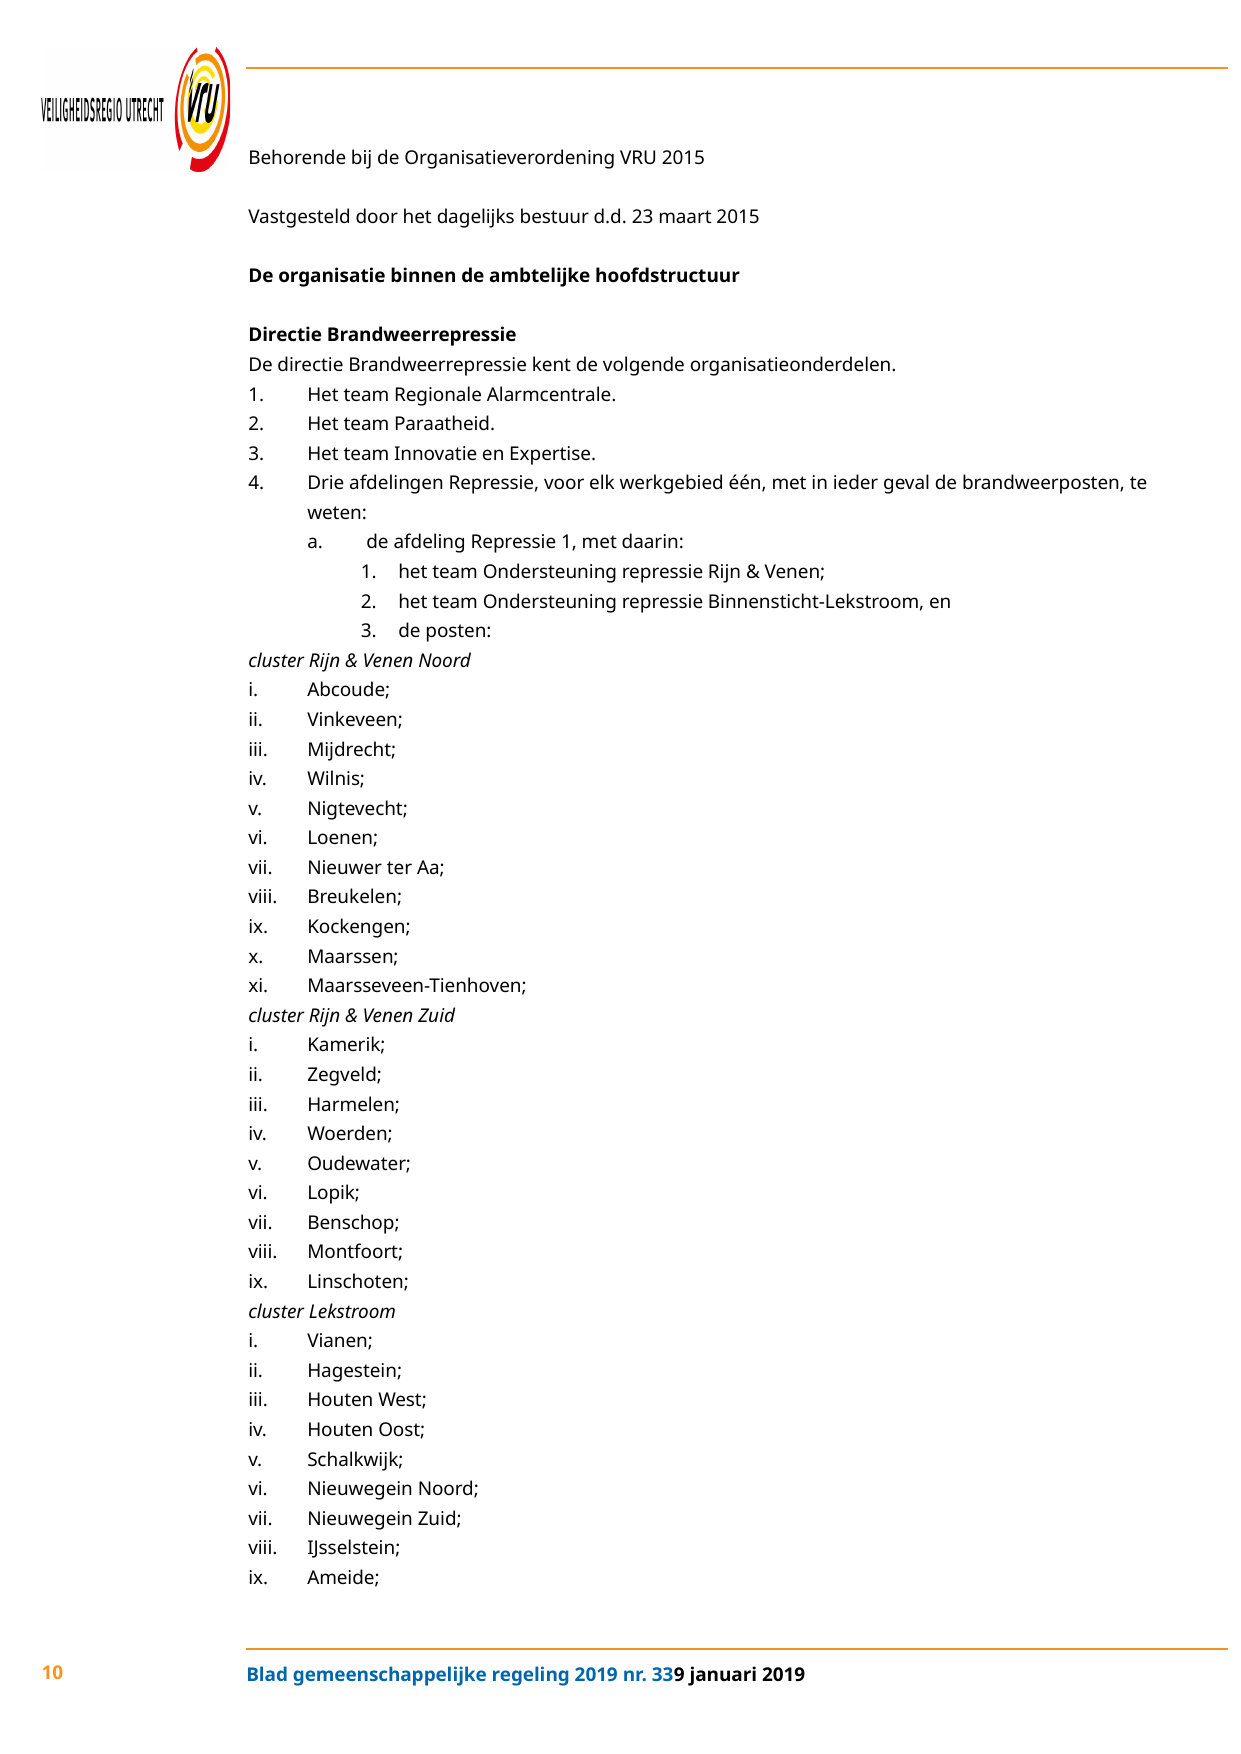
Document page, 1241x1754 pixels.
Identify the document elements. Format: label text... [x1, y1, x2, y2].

list Kockengen; [248, 913, 1152, 939]
list Loenen; [248, 824, 1152, 850]
list Lopik; [248, 1179, 1152, 1205]
list Het team Paraatheid. [248, 410, 1152, 436]
list Drie afdelingen Repressie, voor elk werkgebied één, met in ieder geval de brandweerposten, te weten: [248, 469, 1152, 525]
list Het team Regionale Alarmcentrale. [248, 381, 1152, 407]
text cluster Rijn & Venen Zuid [248, 1002, 1152, 1028]
list Hagestein; [248, 1357, 1152, 1383]
text De directie Brandweerrepressie kent de volgende organisatieonderdelen. [248, 351, 1152, 377]
list Maarsseveen-Tienhoven; [248, 972, 1152, 998]
list Houten Oost; [248, 1416, 1152, 1442]
list Schalkwijk; [248, 1446, 1152, 1472]
list Ameide; [248, 1564, 1152, 1590]
list Vianen; [248, 1327, 1152, 1353]
text Vastgesteld door het dagelijks bestuur d.d. 23 maart 2015 [248, 203, 1152, 229]
text cluster Lekstroom [248, 1298, 1152, 1324]
list Houten West; [248, 1387, 1152, 1412]
text Directie Brandweerrepressie [248, 322, 1152, 347]
text Behorende bij de Organisatieverordening VRU 2015 [248, 144, 1152, 170]
picture [41, 47, 231, 172]
text De organisatie binnen de ambtelijke hoofdstructuur [248, 262, 1152, 288]
list het team Ondersteuning repressie Rijn & Venen; [361, 558, 1152, 584]
list Vinkeveen; [248, 706, 1152, 732]
list Zegveld; [248, 1061, 1152, 1087]
list Nieuwegein Zuid; [248, 1505, 1152, 1531]
list Benschop; [248, 1209, 1152, 1235]
list Woerden; [248, 1120, 1152, 1146]
list Nigtevecht; [248, 795, 1152, 821]
list Wilnis; [248, 765, 1152, 791]
list Abcoude; [248, 677, 1152, 702]
list Oudewater; [248, 1150, 1152, 1176]
list Mijdrecht; [248, 736, 1152, 762]
list Montfoort; [248, 1239, 1152, 1264]
list Harmelen; [248, 1091, 1152, 1117]
list IJsselstein; [248, 1534, 1152, 1560]
list de afdeling Repressie 1, met daarin: [307, 529, 1152, 554]
list Het team Innovatie en Expertise. [248, 440, 1152, 466]
list het team Ondersteuning repressie Binnensticht-Lekstroom, en [361, 588, 1152, 614]
list Breukelen; [248, 884, 1152, 909]
list Maarssen; [248, 943, 1152, 969]
list Nieuwegein Noord; [248, 1475, 1152, 1501]
list Nieuwer ter Aa; [248, 854, 1152, 880]
list Kamerik; [248, 1032, 1152, 1057]
text cluster Rijn & Venen Noord [248, 647, 1152, 673]
list Linschoten; [248, 1268, 1152, 1294]
list de posten: [361, 617, 1152, 643]
